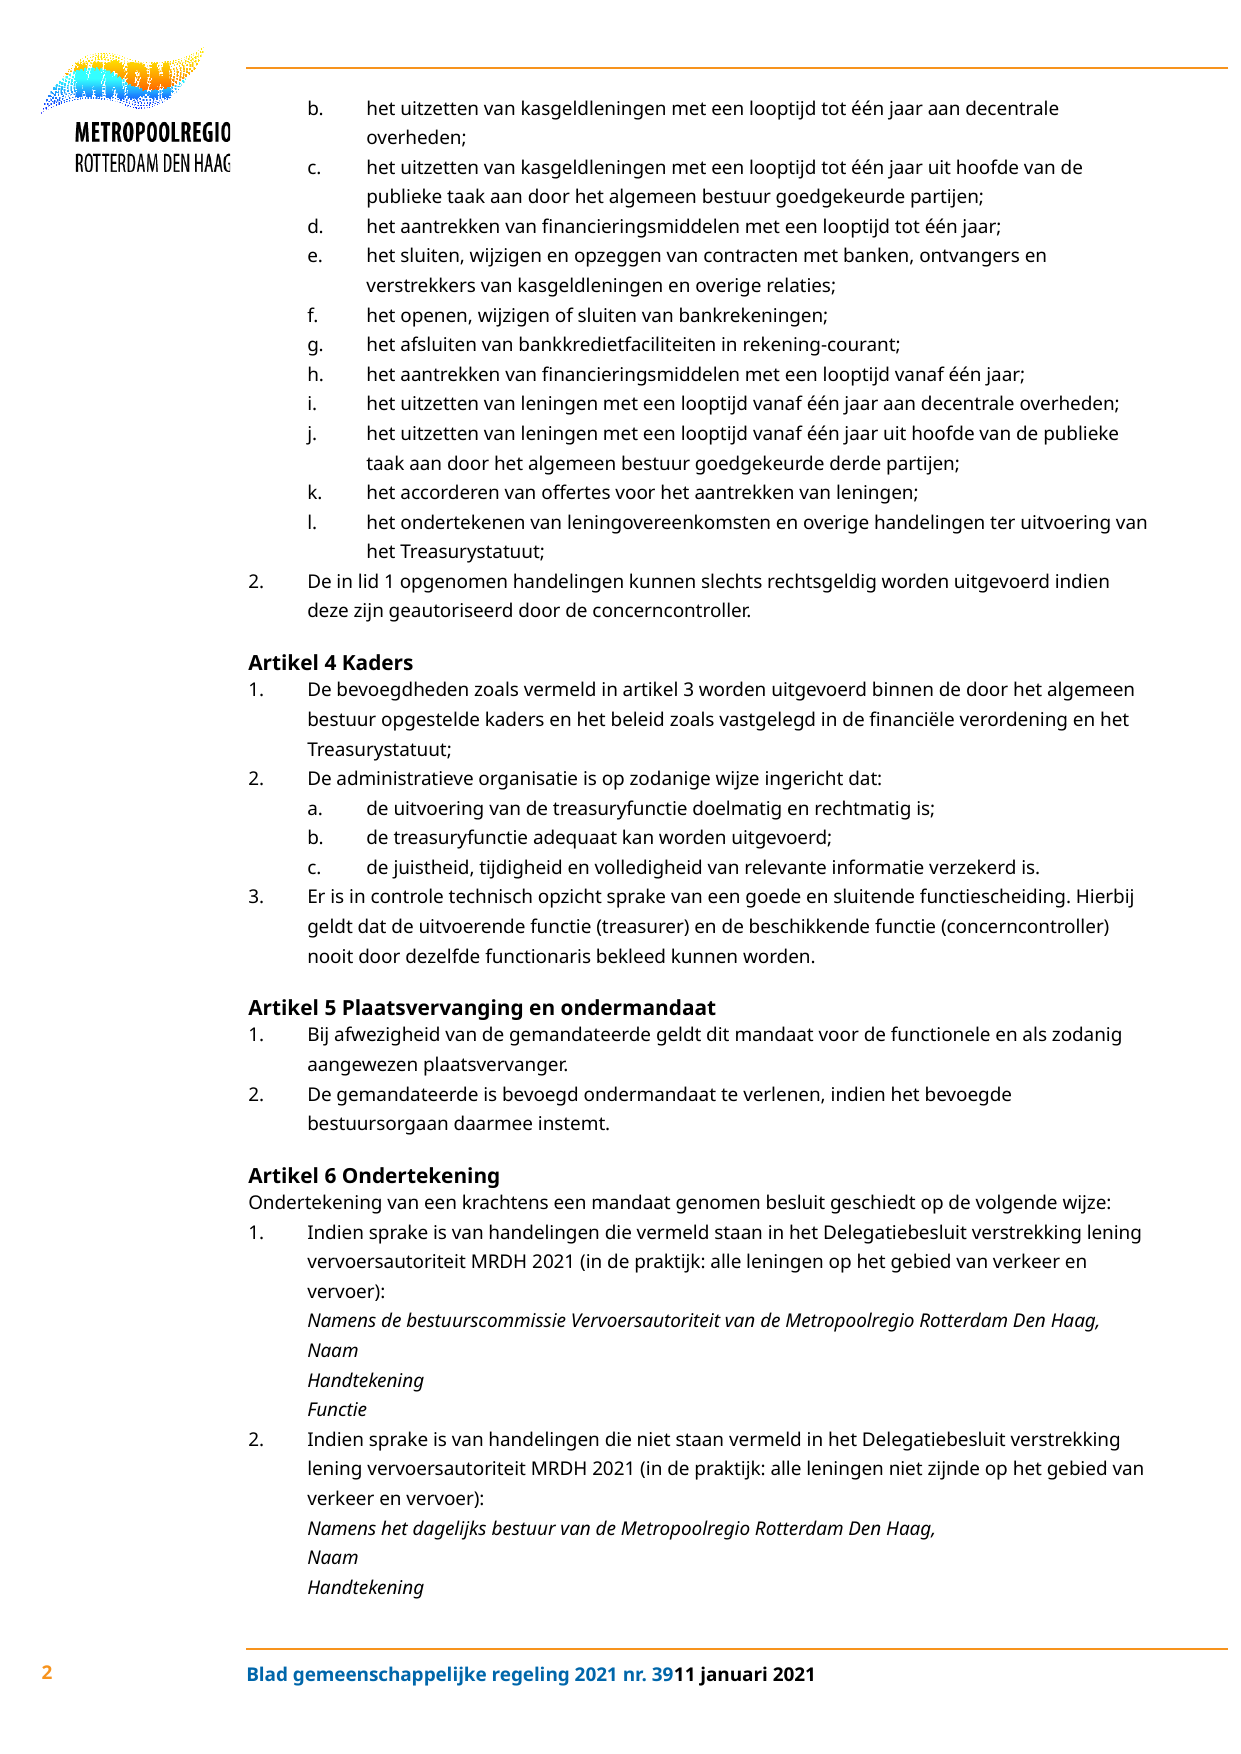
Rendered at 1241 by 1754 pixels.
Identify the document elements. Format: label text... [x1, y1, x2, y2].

list De in lid 1 opgenomen handelingen kunnen slechts rechtsgeldig worden uitgevoerd indien deze zijn geautoriseerd door de concerncontroller. [248, 568, 1152, 623]
picture [41, 47, 231, 172]
list het sluiten, wijzigen en opzeggen van contracten met banken, ontvangers en verstrekkers van kasgeldleningen en overige relaties; [307, 243, 1152, 298]
list De administratieve organisatie is op zodanige wijze ingericht dat: [248, 765, 1152, 791]
list het aantrekken van financieringsmiddelen met een looptijd tot één jaar; [307, 213, 1152, 239]
list de uitvoering van de treasuryfunctie doelmatig en rechtmatig is; [307, 795, 1152, 821]
list Namens de bestuurscommissie Vervoersautoriteit van de Metropoolregio Rotterdam Den Haag, [248, 1308, 1152, 1333]
list het uitzetten van kasgeldleningen met een looptijd tot één jaar aan decentrale overheden; [307, 95, 1152, 150]
text Artikel 6 Ondertekening [248, 1161, 1152, 1189]
list het uitzetten van leningen met een looptijd vanaf één jaar uit hoofde van de publieke taak aan door het algemeen bestuur goedgekeurde derde partijen; [307, 420, 1152, 476]
list de juistheid, tijdigheid en volledigheid van relevante informatie verzekerd is. [307, 854, 1152, 880]
list De bevoegdheden zoals vermeld in artikel 3 worden uitgevoerd binnen de door het algemeen bestuur opgestelde kaders en het beleid zoals vastgelegd in de financiële verordening en het Treasurystatuut; [248, 677, 1152, 761]
list het aantrekken van financieringsmiddelen met een looptijd vanaf één jaar; [307, 361, 1152, 387]
list het afsluiten van bankkredietfaciliteiten in rekening-courant; [307, 331, 1152, 357]
list Functie [248, 1396, 1152, 1422]
list Handtekening [248, 1574, 1152, 1599]
list Handtekening [248, 1367, 1152, 1392]
list Namens het dagelijks bestuur van de Metropoolregio Rotterdam Den Haag, [248, 1515, 1152, 1540]
list Indien sprake is van handelingen die niet staan vermeld in het Delegatiebesluit verstrekking lening vervoersautoriteit MRDH 2021 (in de praktijk: alle leningen niet zijnde op het gebied van verkeer en vervoer): [248, 1426, 1152, 1511]
list Naam [248, 1337, 1152, 1363]
text Artikel 4 Kaders [248, 648, 1152, 677]
list Naam [248, 1544, 1152, 1570]
list het accorderen van offertes voor het aantrekken van leningen; [307, 479, 1152, 505]
text Artikel 5 Plaatsvervanging en ondermandaat [248, 993, 1152, 1022]
list De gemandateerde is bevoegd ondermandaat te verlenen, indien het bevoegde bestuursorgaan daarmee instemt. [248, 1081, 1152, 1136]
list het uitzetten van kasgeldleningen met een looptijd tot één jaar uit hoofde van de publieke taak aan door het algemeen bestuur goedgekeurde partijen; [307, 154, 1152, 209]
list Er is in controle technisch opzicht sprake van een goede en sluitende functiescheiding. Hierbij geldt dat de uitvoerende functie (treasurer) en de beschikkende functie (concerncontroller) nooit door dezelfde functionaris bekleed kunnen worden. [248, 884, 1152, 968]
list Bij afwezigheid van de gemandateerde geldt dit mandaat voor de functionele en als zodanig aangewezen plaatsvervanger. [248, 1022, 1152, 1077]
text Ondertekening van een krachtens een mandaat genomen besluit geschiedt op de volgende wijze: [248, 1189, 1152, 1215]
list Indien sprake is van handelingen die vermeld staan in het Delegatiebesluit verstrekking lening vervoersautoriteit MRDH 2021 (in de praktijk: alle leningen op het gebied van verkeer en vervoer): [248, 1219, 1152, 1304]
list het ondertekenen van leningovereenkomsten en overige handelingen ter uitvoering van het Treasurystatuut; [307, 509, 1152, 564]
list het uitzetten van leningen met een looptijd vanaf één jaar aan decentrale overheden; [307, 391, 1152, 416]
list de treasuryfunctie adequaat kan worden uitgevoerd; [307, 824, 1152, 850]
list het openen, wijzigen of sluiten van bankrekeningen; [307, 302, 1152, 328]
